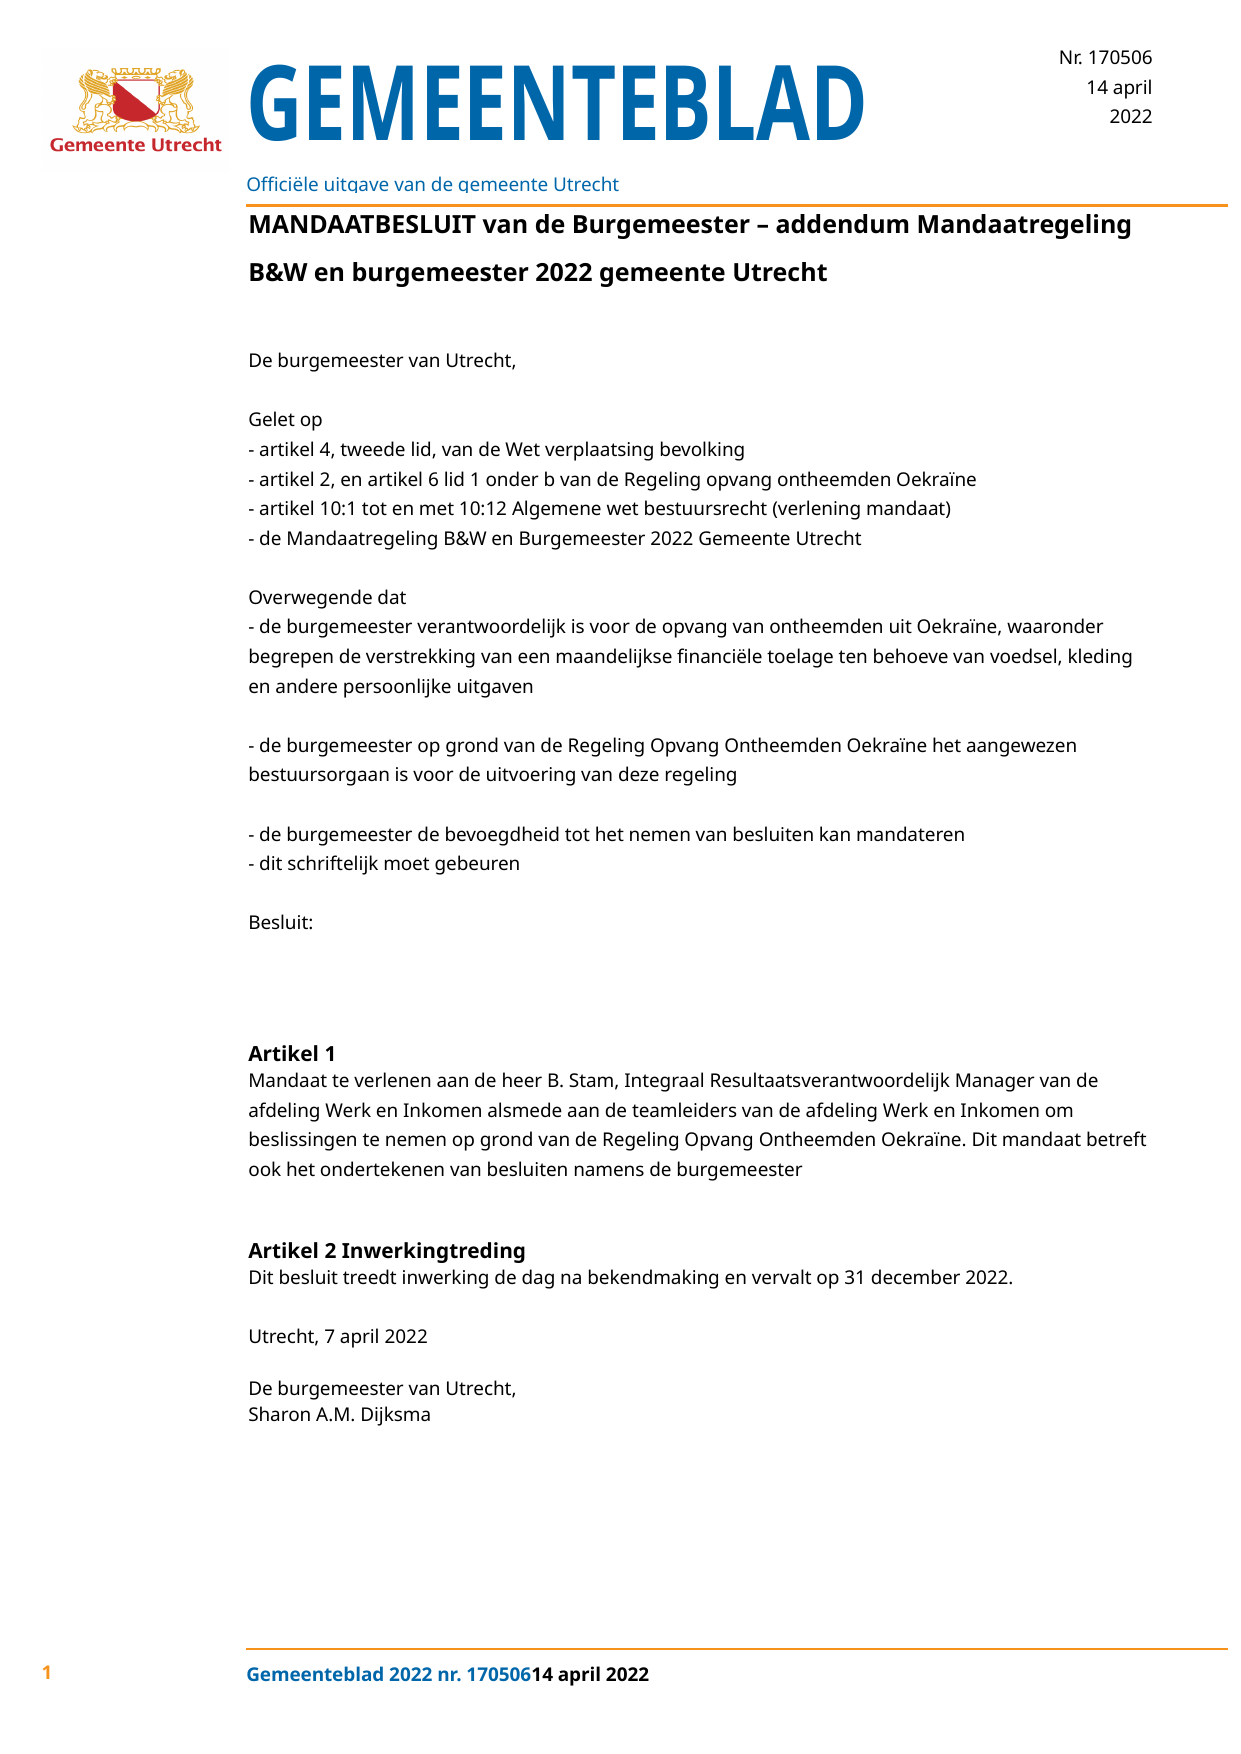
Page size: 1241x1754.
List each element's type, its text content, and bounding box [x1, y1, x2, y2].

text MANDAATBESLUIT van de Burgemeester – addendum Mandaatregeling B&W en burgemeester 2022 gemeente Utrecht [248, 207, 1152, 288]
text - de burgemeester de bevoegdheid tot het nemen van besluiten kan mandateren [248, 821, 1152, 847]
text Dit besluit treedt inwerking de dag na bekendmaking en vervalt op 31 december 2022. [248, 1264, 1152, 1290]
text Mandaat te verlenen aan de heer B. Stam, Integraal Resultaatsverantwoordelijk Manager van de afdeling Werk en Inkomen alsmede aan de teamleiders van de afdeling Werk en Inkomen om beslissingen te nemen op grond van de Regeling Opvang Ontheemden Oekraïne. Dit mandaat betreft ook het ondertekenen van besluiten namens de burgemeester [248, 1067, 1152, 1182]
text - de Mandaatregeling B&W en Burgemeester 2022 Gemeente Utrecht [248, 525, 1152, 551]
text De burgemeester van Utrecht, [248, 1375, 1152, 1401]
text - dit schriftelijk moet gebeuren [248, 850, 1152, 876]
text - artikel 10:1 tot en met 10:12 Algemene wet bestuursrecht (verlening mandaat) [248, 495, 1152, 521]
text Overwegende dat [248, 584, 1152, 610]
text Gelet op [248, 407, 1152, 432]
text Sharon A.M. Dijksma [248, 1401, 1152, 1427]
text Utrecht, 7 april 2022 [248, 1324, 1152, 1349]
text Artikel 1 [248, 1039, 1152, 1067]
text Besluit: [248, 909, 1152, 935]
text - artikel 4, tweede lid, van de Wet verplaatsing bevolking [248, 436, 1152, 462]
text Artikel 2 Inwerkingtreding [248, 1236, 1152, 1264]
text - artikel 2, en artikel 6 lid 1 onder b van de Regeling opvang ontheemden Oekraïne [248, 466, 1152, 492]
picture [41, 47, 231, 172]
text De burgemeester van Utrecht, [248, 347, 1152, 373]
text - de burgemeester verantwoordelijk is voor de opvang van ontheemden uit Oekraïne, waaronder begrepen de verstrekking van een maandelijkse financiële toelage ten behoeve van voedsel, kleding en andere persoonlijke uitgaven [248, 614, 1152, 699]
text - de burgemeester op grond van de Regeling Opvang Ontheemden Oekraïne het aangewezen bestuursorgaan is voor de uitvoering van deze regeling [248, 732, 1152, 787]
